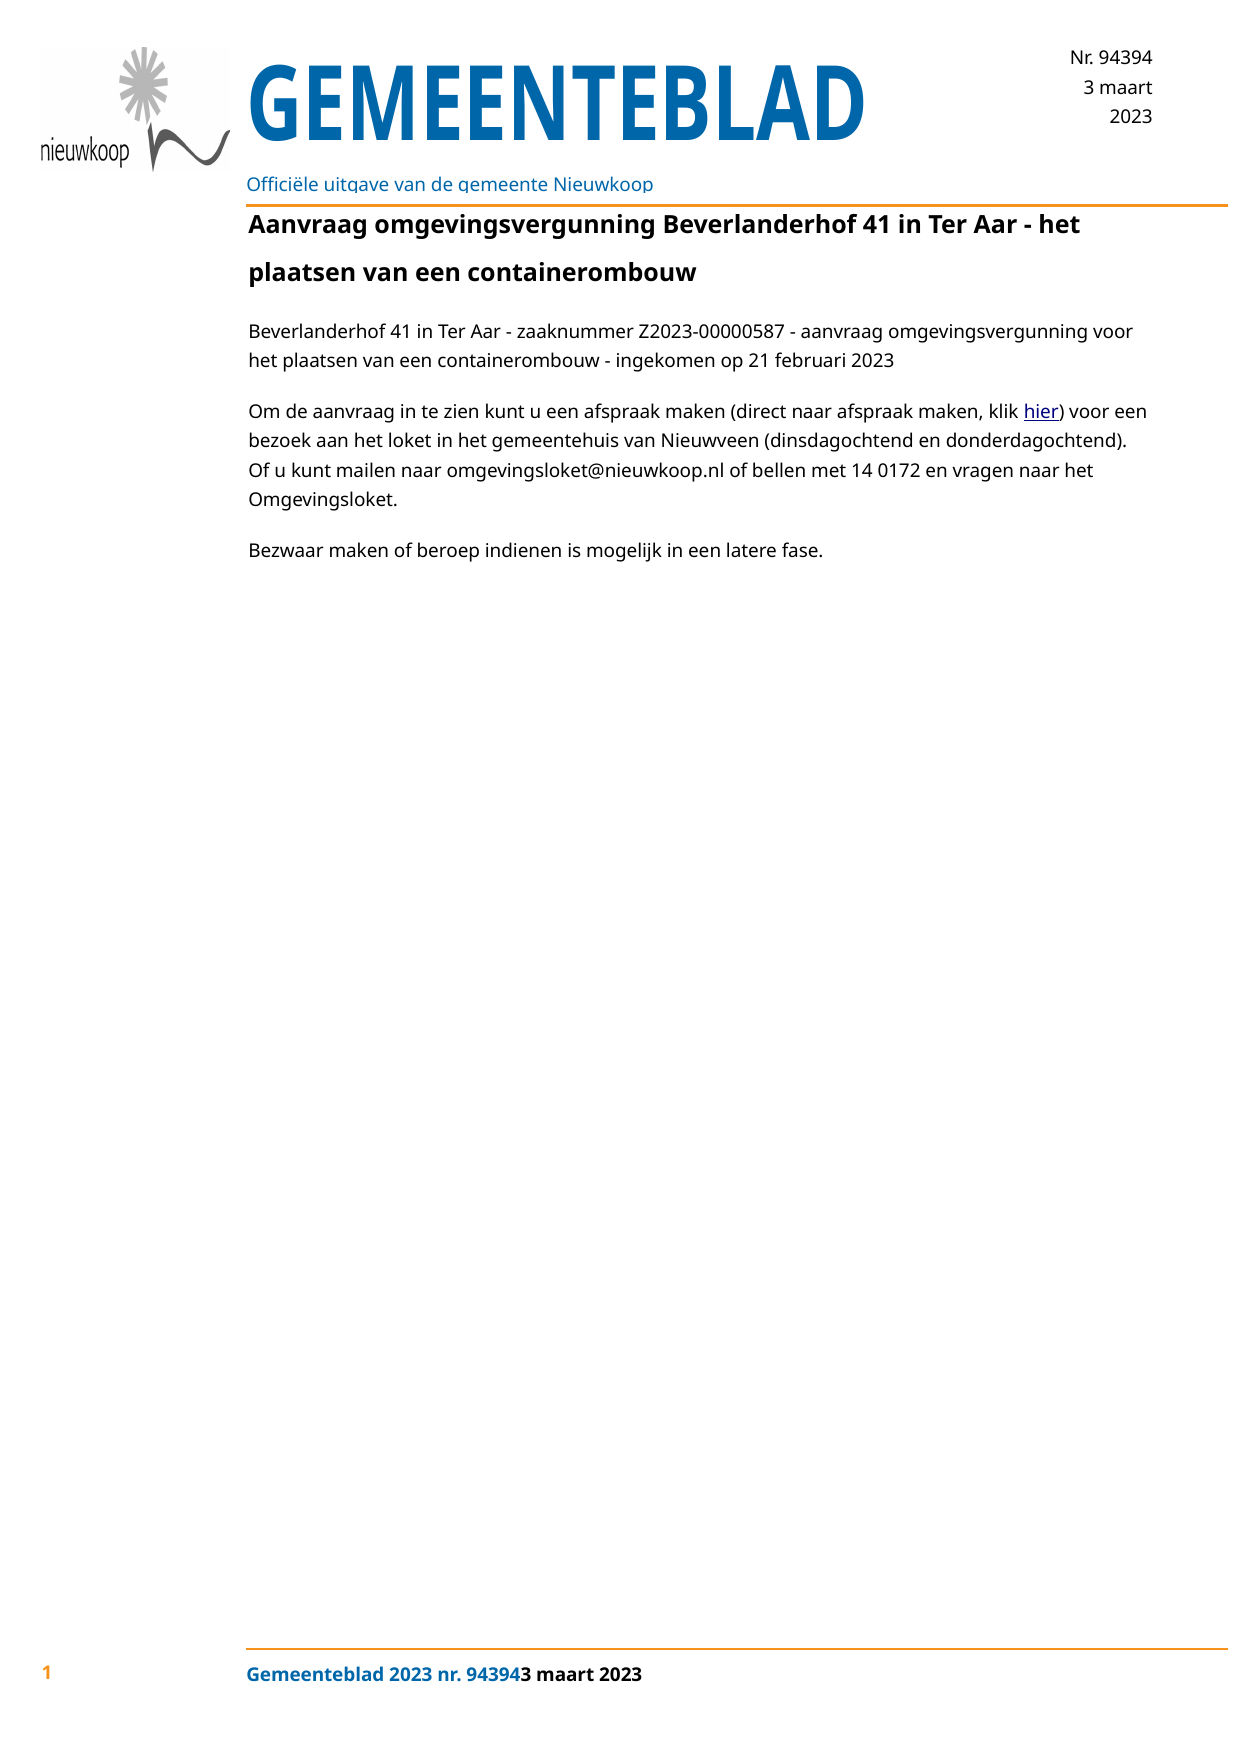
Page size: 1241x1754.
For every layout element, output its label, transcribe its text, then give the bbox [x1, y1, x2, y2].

text Aanvraag omgevingsvergunning Beverlanderhof 41 in Ter Aar - het plaatsen van een containerombouw [248, 207, 1152, 288]
text Bezwaar maken of beroep indienen is mogelijk in een latere fase. [248, 537, 1152, 563]
picture [41, 47, 231, 172]
text Om de aanvraag in te zien kunt u een afspraak maken (direct naar afspraak maken, klik hier) voor een bezoek aan het loket in het gemeentehuis van Nieuwveen (dinsdagochtend en donderdagochtend). Of u kunt mailen naar omgevingsloket@nieuwkoop.nl of bellen met 14 0172 en vragen naar het Omgevingsloket. [248, 398, 1152, 512]
text Beverlanderhof 41 in Ter Aar - zaaknummer Z2023-00000587 - aanvraag omgevingsvergunning voor het plaatsen van een containerombouw - ingekomen op 21 februari 2023 [248, 318, 1152, 373]
